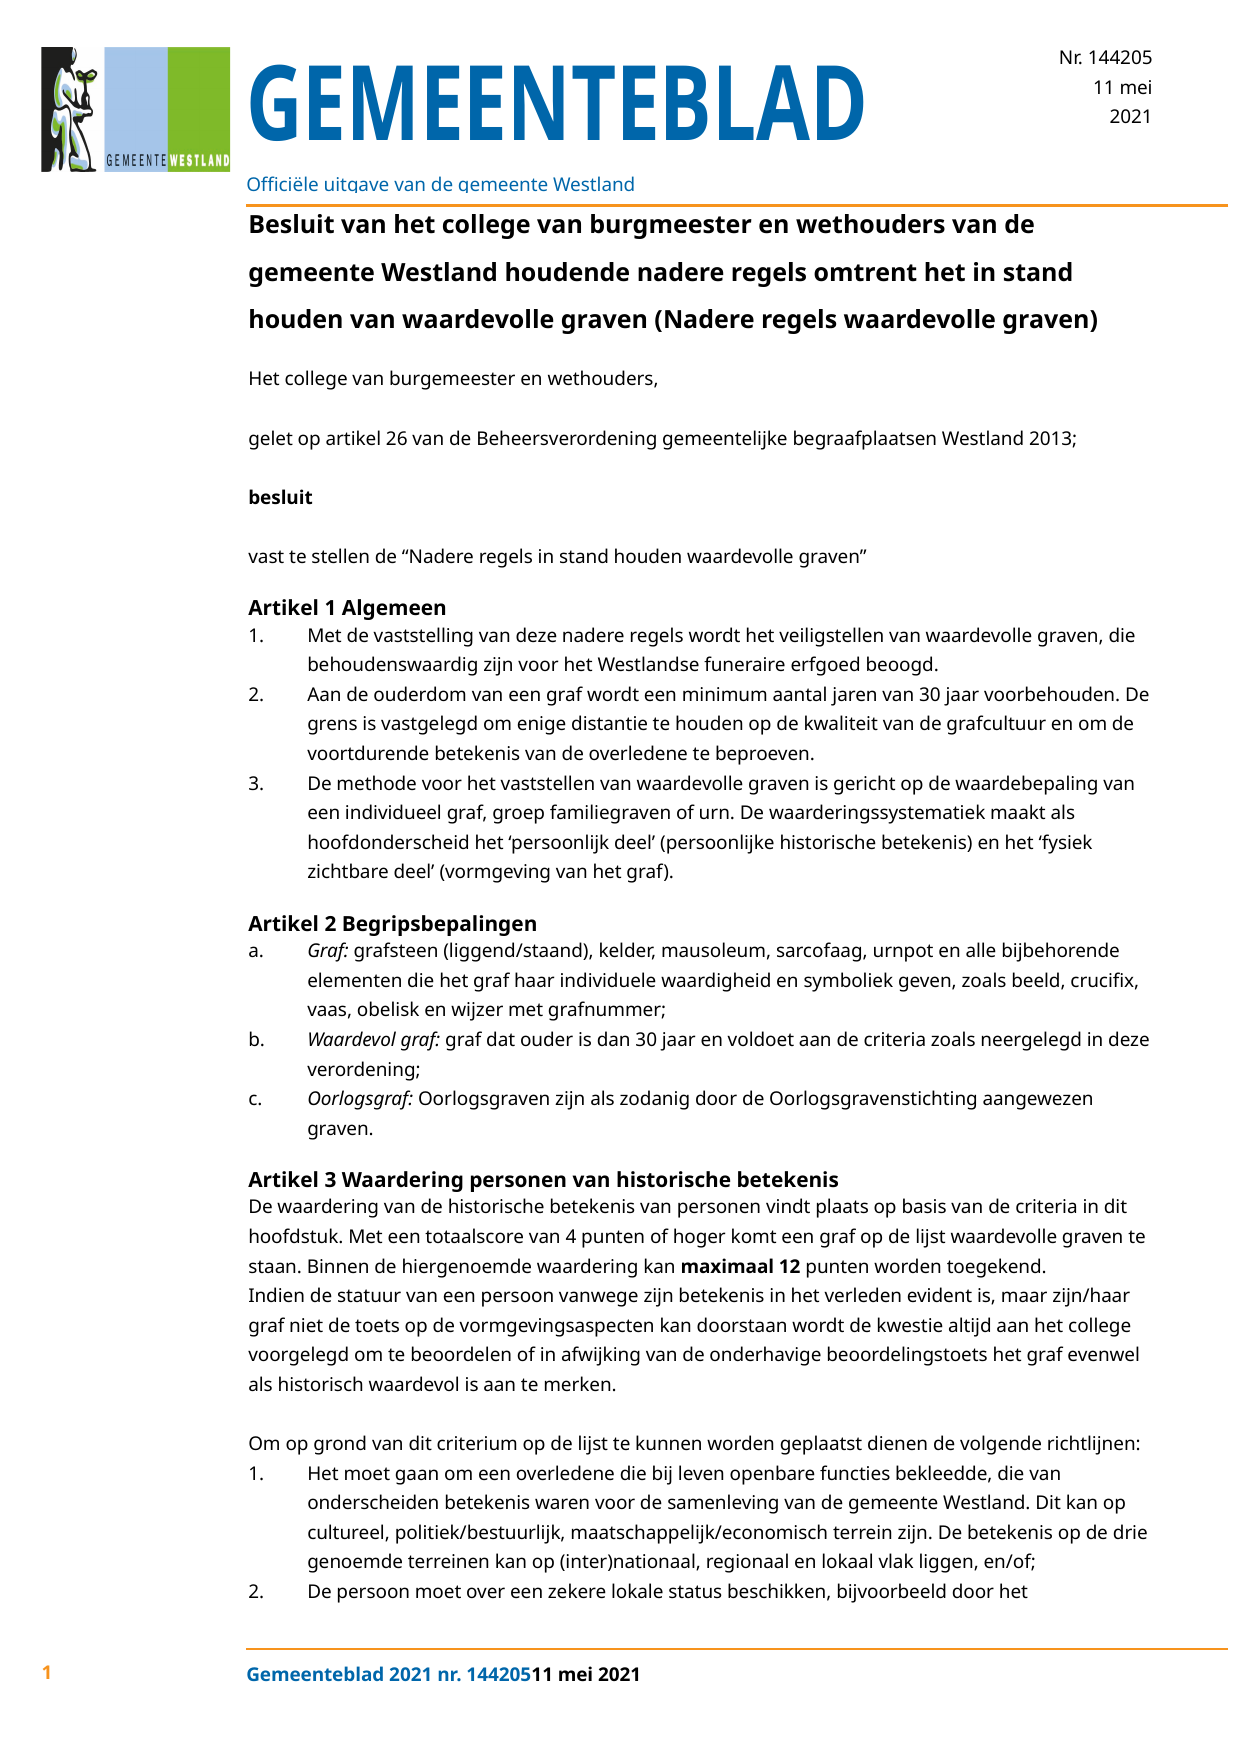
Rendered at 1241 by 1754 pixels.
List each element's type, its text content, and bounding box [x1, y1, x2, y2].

list Met de vaststelling van deze nadere regels wordt het veiligstellen van waardevolle graven, die behoudenswaardig zijn voor het Westlandse funeraire erfgoed beoogd. [248, 622, 1152, 677]
list Aan de ouderdom van een graf wordt een minimum aantal jaren van 30 jaar voorbehouden. De grens is vastgelegd om enige distantie te houden op de kwaliteit van de grafcultuur en om de voortdurende betekenis van de overledene te beproeven. [248, 681, 1152, 766]
text Artikel 2 Begripsbepalingen [248, 909, 1152, 937]
text Indien de statuur van een persoon vanwege zijn betekenis in het verleden evident is, maar zijn/haar graf niet de toets op de vormgevingsaspecten kan doorstaan wordt de kwestie altijd aan het college voorgelegd om te beoordelen of in afwijking van de onderhavige beoordelingstoets het graf evenwel als historisch waardevol is aan te merken. [248, 1282, 1152, 1397]
text Artikel 3 Waardering personen van historische betekenis [248, 1165, 1152, 1194]
text Artikel 1 Algemeen [248, 593, 1152, 622]
text De waardering van de historische betekenis van personen vindt plaats op basis van de criteria in dit hoofdstuk. Met een totaalscore van 4 punten of hoger komt een graf op de lijst waardevolle graven te staan. Binnen de hiergenoemde waardering kan maximaal 12 punten worden toegekend. [248, 1194, 1152, 1279]
text vast te stellen de “Nadere regels in stand houden waardevolle graven” [248, 543, 1152, 569]
text Om op grond van dit criterium op de lijst te kunnen worden geplaatst dienen de volgende richtlijnen: [248, 1430, 1152, 1456]
list De persoon moet over een zekere lokale status beschikken, bijvoorbeeld door het [248, 1578, 1152, 1604]
text Besluit van het college van burgmeester en wethouders van de gemeente Westland houdende nadere regels omtrent het in stand houden van waardevolle graven (Nadere regels waardevolle graven) [248, 207, 1152, 336]
list Graf: grafsteen (liggend/staand), kelder, mausoleum, sarcofaag, urnpot en alle bijbehorende elementen die het graf haar individuele waardigheid en symboliek geven, zoals beeld, crucifix, vaas, obelisk en wijzer met grafnummer; [248, 937, 1152, 1022]
text besluit [248, 484, 1152, 509]
picture [41, 47, 231, 172]
list Het moet gaan om een overledene die bij leven openbare functies bekleedde, die van onderscheiden betekenis waren voor de samenleving van de gemeente Westland. Dit kan op cultureel, politiek/bestuurlijk, maatschappelijk/economisch terrein zijn. De betekenis op de drie genoemde terreinen kan op (inter)nationaal, regionaal en lokaal vlak liggen, en/of; [248, 1460, 1152, 1574]
list De methode voor het vaststellen van waardevolle graven is gericht op de waardebepaling van een individueel graf, groep familiegraven of urn. De waarderingssystematiek maakt als hoofdonderscheid het ‘persoonlijk deel’ (persoonlijke historische betekenis) en het ‘fysiek zichtbare deel’ (vormgeving van het graf). [248, 770, 1152, 884]
list Oorlogsgraf: Oorlogsgraven zijn als zodanig door de Oorlogsgravenstichting aangewezen graven. [248, 1085, 1152, 1141]
text gelet op artikel 26 van de Beheersverordening gemeentelijke begraafplaatsen Westland 2013; [248, 425, 1152, 450]
text Het college van burgemeester en wethouders, [248, 366, 1152, 391]
list Waardevol graf: graf dat ouder is dan 30 jaar en voldoet aan de criteria zoals neergelegd in deze verordening; [248, 1026, 1152, 1081]
